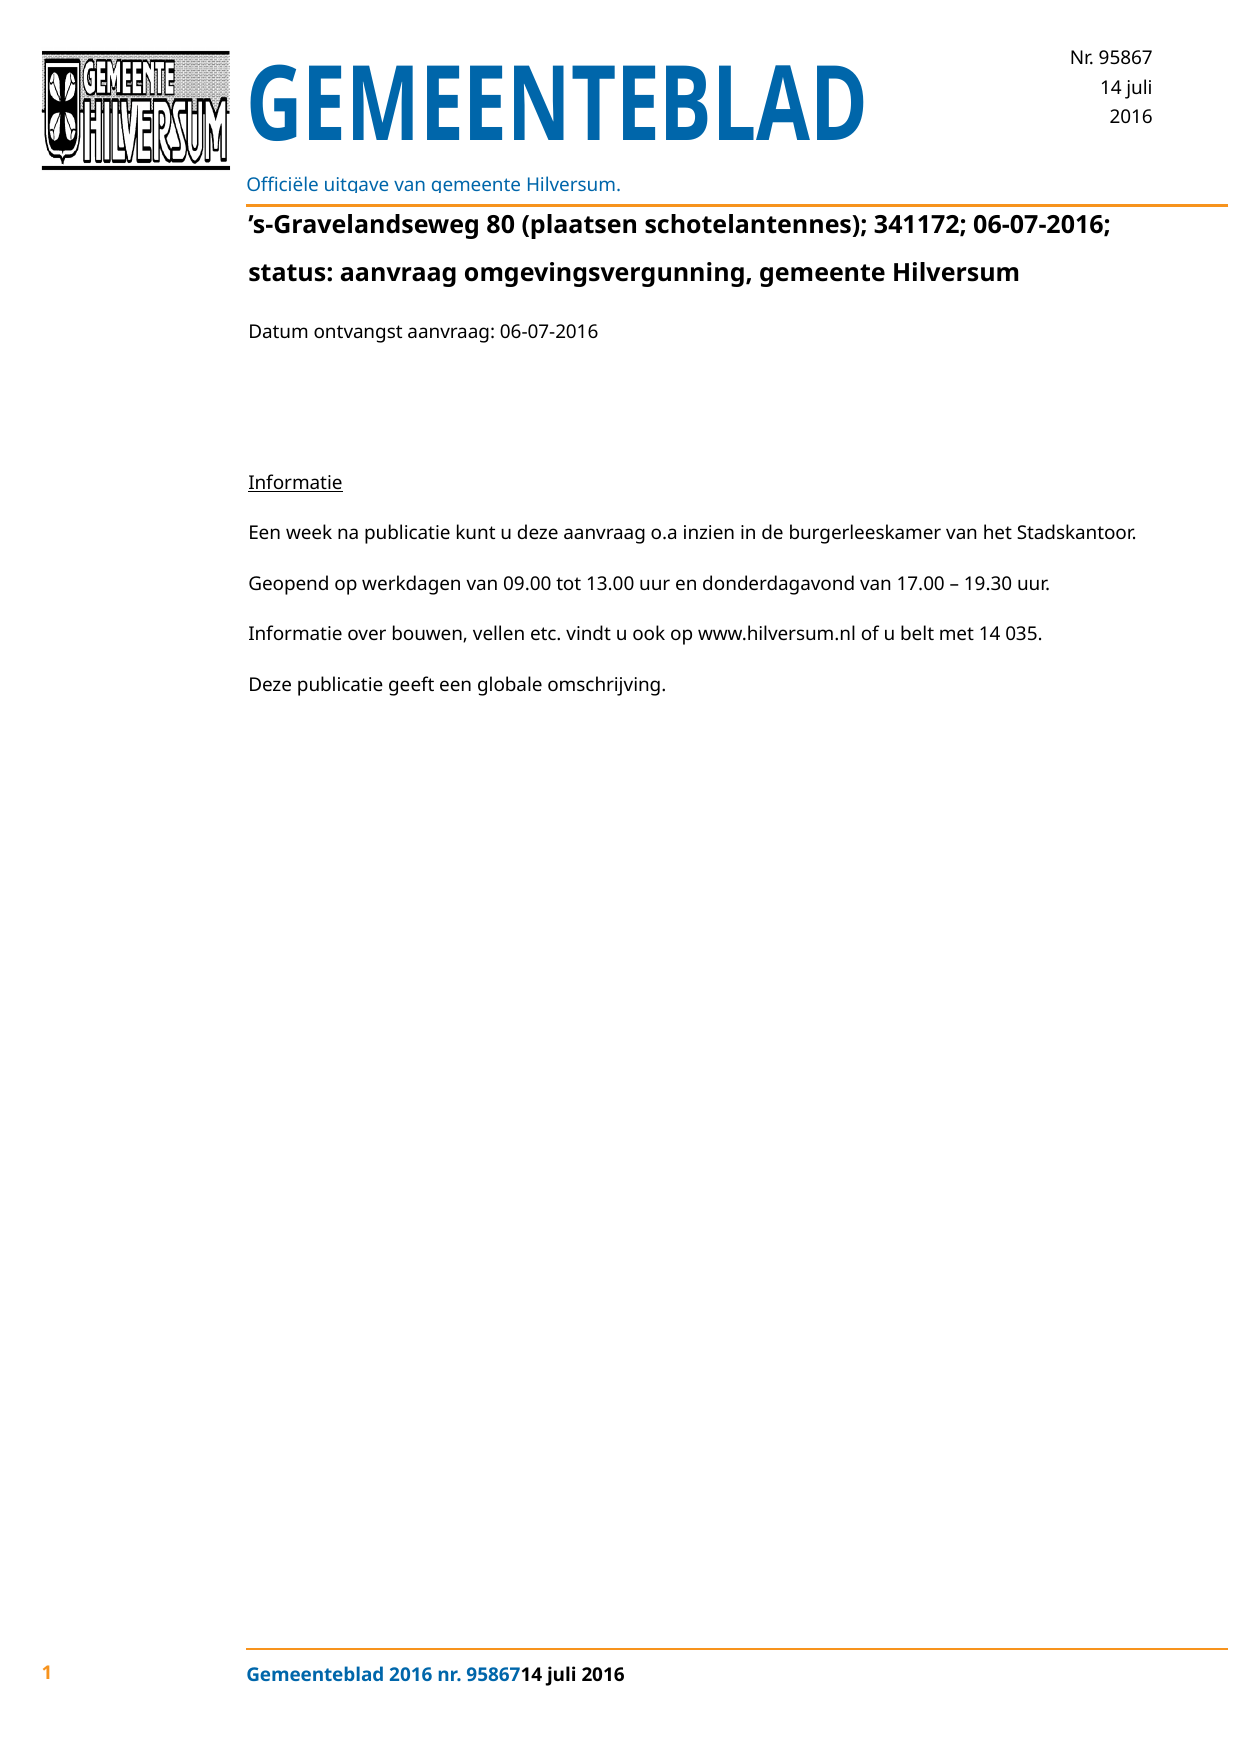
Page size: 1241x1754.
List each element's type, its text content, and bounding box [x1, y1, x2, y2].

text Informatie over bouwen, vellen etc. vindt u ook op www.hilversum.nl of u belt met 14 035. [248, 620, 1152, 646]
text Deze publicatie geeft een globale omschrijving. [248, 671, 1152, 697]
text ’s-Gravelandseweg 80 (plaatsen schotelantennes); 341172; 06-07-2016; status: aanvraag omgevingsvergunning, gemeente Hilversum [248, 207, 1152, 288]
text Een week na publicatie kunt u deze aanvraag o.a inzien in de burgerleeskamer van het Stadskantoor. [248, 519, 1152, 545]
text Geopend op werkdagen van 09.00 tot 13.00 uur en donderdagavond van 17.00 – 19.30 uur. [248, 570, 1152, 596]
picture [41, 47, 231, 172]
text Informatie [248, 469, 1152, 495]
text Datum ontvangst aanvraag: 06-07-2016 [248, 318, 1152, 344]
